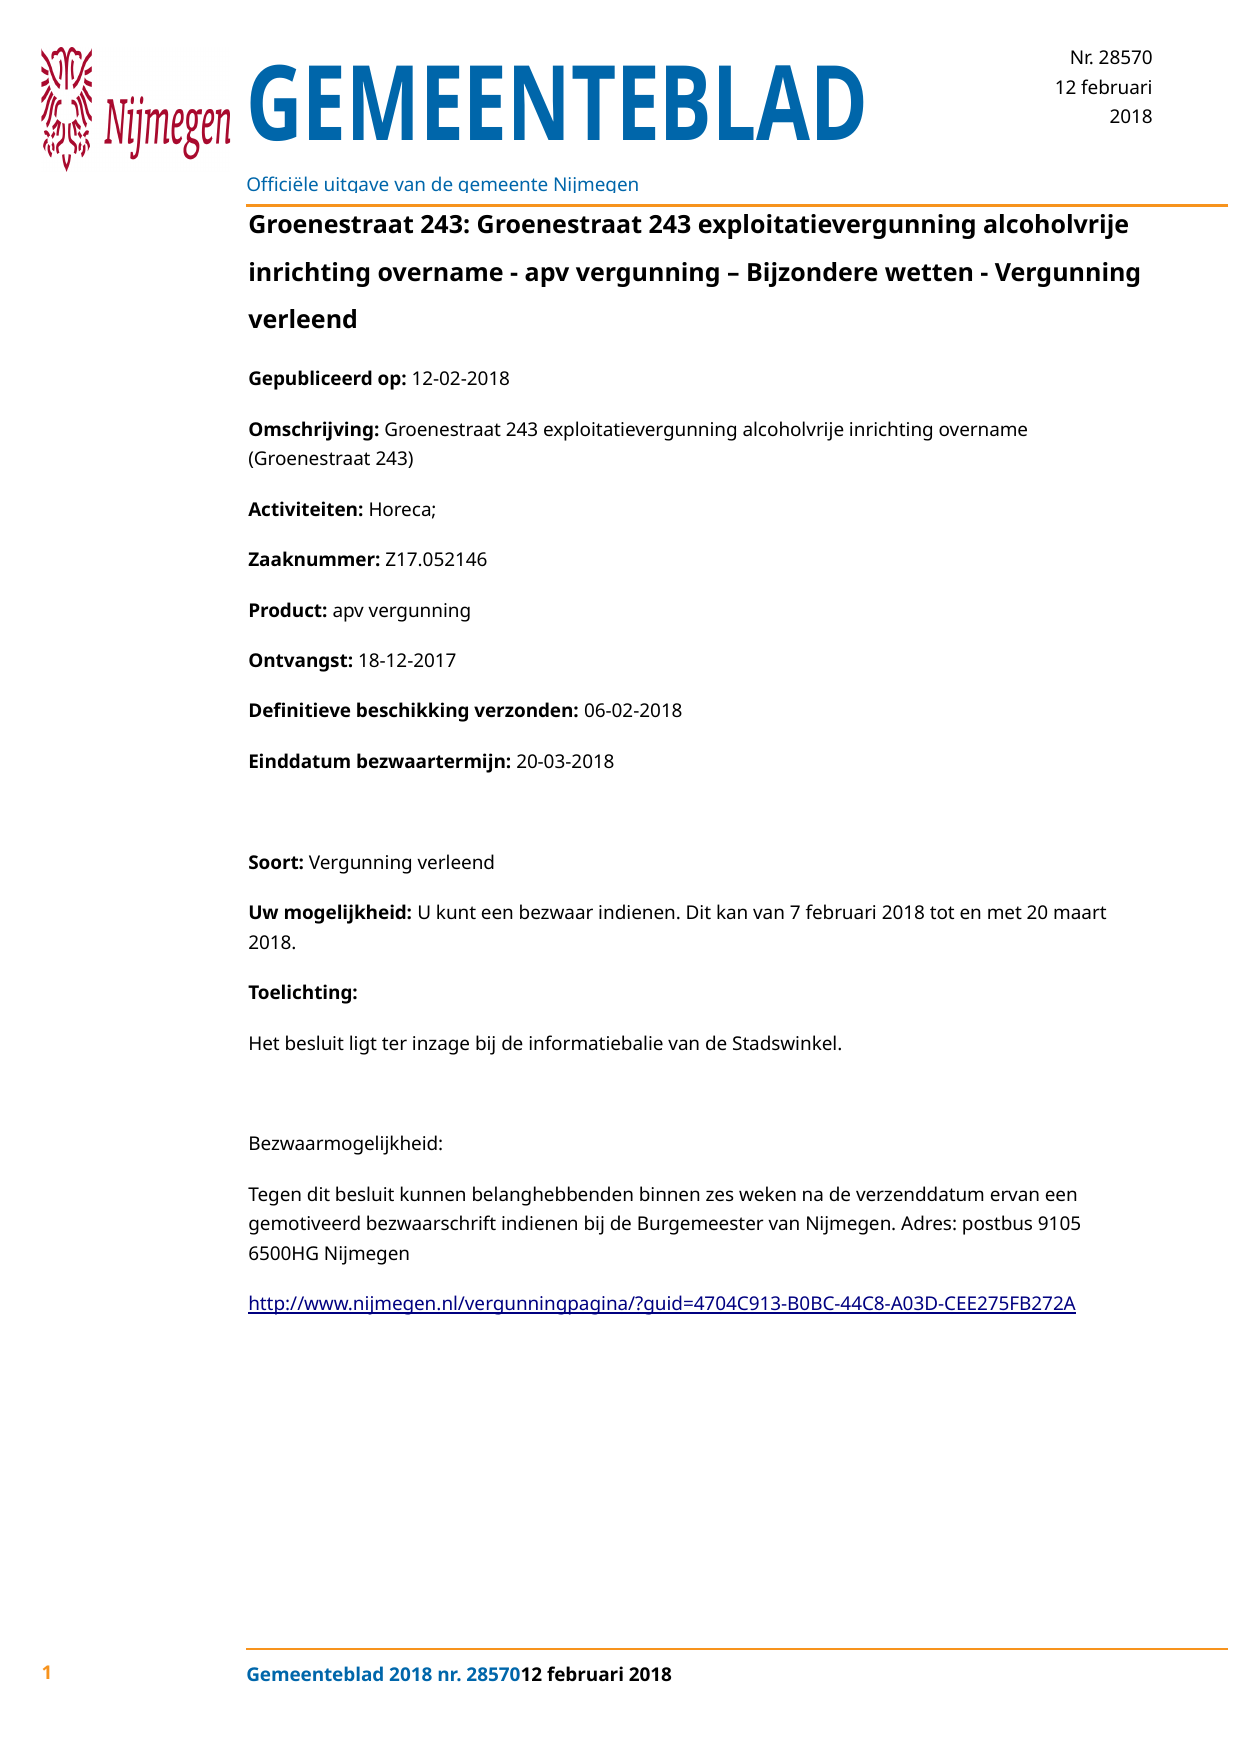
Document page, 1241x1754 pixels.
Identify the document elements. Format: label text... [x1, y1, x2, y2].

text Zaaknummer: Z17.052146 [248, 546, 1152, 572]
text Omschrijving: Groenestraat 243 exploitatievergunning alcoholvrije inrichting overname (Groenestraat 243) [248, 416, 1152, 471]
text Gepubliceerd op: 12-02-2018 [248, 366, 1152, 391]
text Bezwaarmogelijkheid: [248, 1131, 1152, 1156]
text Einddatum bezwaartermijn: 20-03-2018 [248, 748, 1152, 774]
text Het besluit ligt ter inzage bij de informatiebalie van de Stadswinkel. [248, 1030, 1152, 1055]
text Ontvangst: 18-12-2017 [248, 647, 1152, 673]
text Product: apv vergunning [248, 597, 1152, 622]
text http://www.nijmegen.nl/vergunningpagina/?guid=4704C913-B0BC-44C8-A03D-CEE275FB272A [248, 1291, 1152, 1316]
text Definitieve beschikking verzonden: 06-02-2018 [248, 698, 1152, 723]
text Tegen dit besluit kunnen belanghebbenden binnen zes weken na de verzenddatum ervan een gemotiveerd bezwaarschrift indienen bij de Burgemeester van Nijmegen. Adres: postbus 9105 6500HG Nijmegen [248, 1181, 1152, 1266]
text Toelichting: [248, 979, 1152, 1005]
picture [41, 47, 231, 172]
text Groenestraat 243: Groenestraat 243 exploitatievergunning alcoholvrije inrichting overname - apv vergunning – Bijzondere wetten - Vergunning verleend [248, 207, 1152, 336]
text Soort: Vergunning verleend [248, 849, 1152, 874]
text Activiteiten: Horeca; [248, 496, 1152, 522]
text Uw mogelijkheid: U kunt een bezwaar indienen. Dit kan van 7 februari 2018 tot en met 20 maart 2018. [248, 899, 1152, 954]
